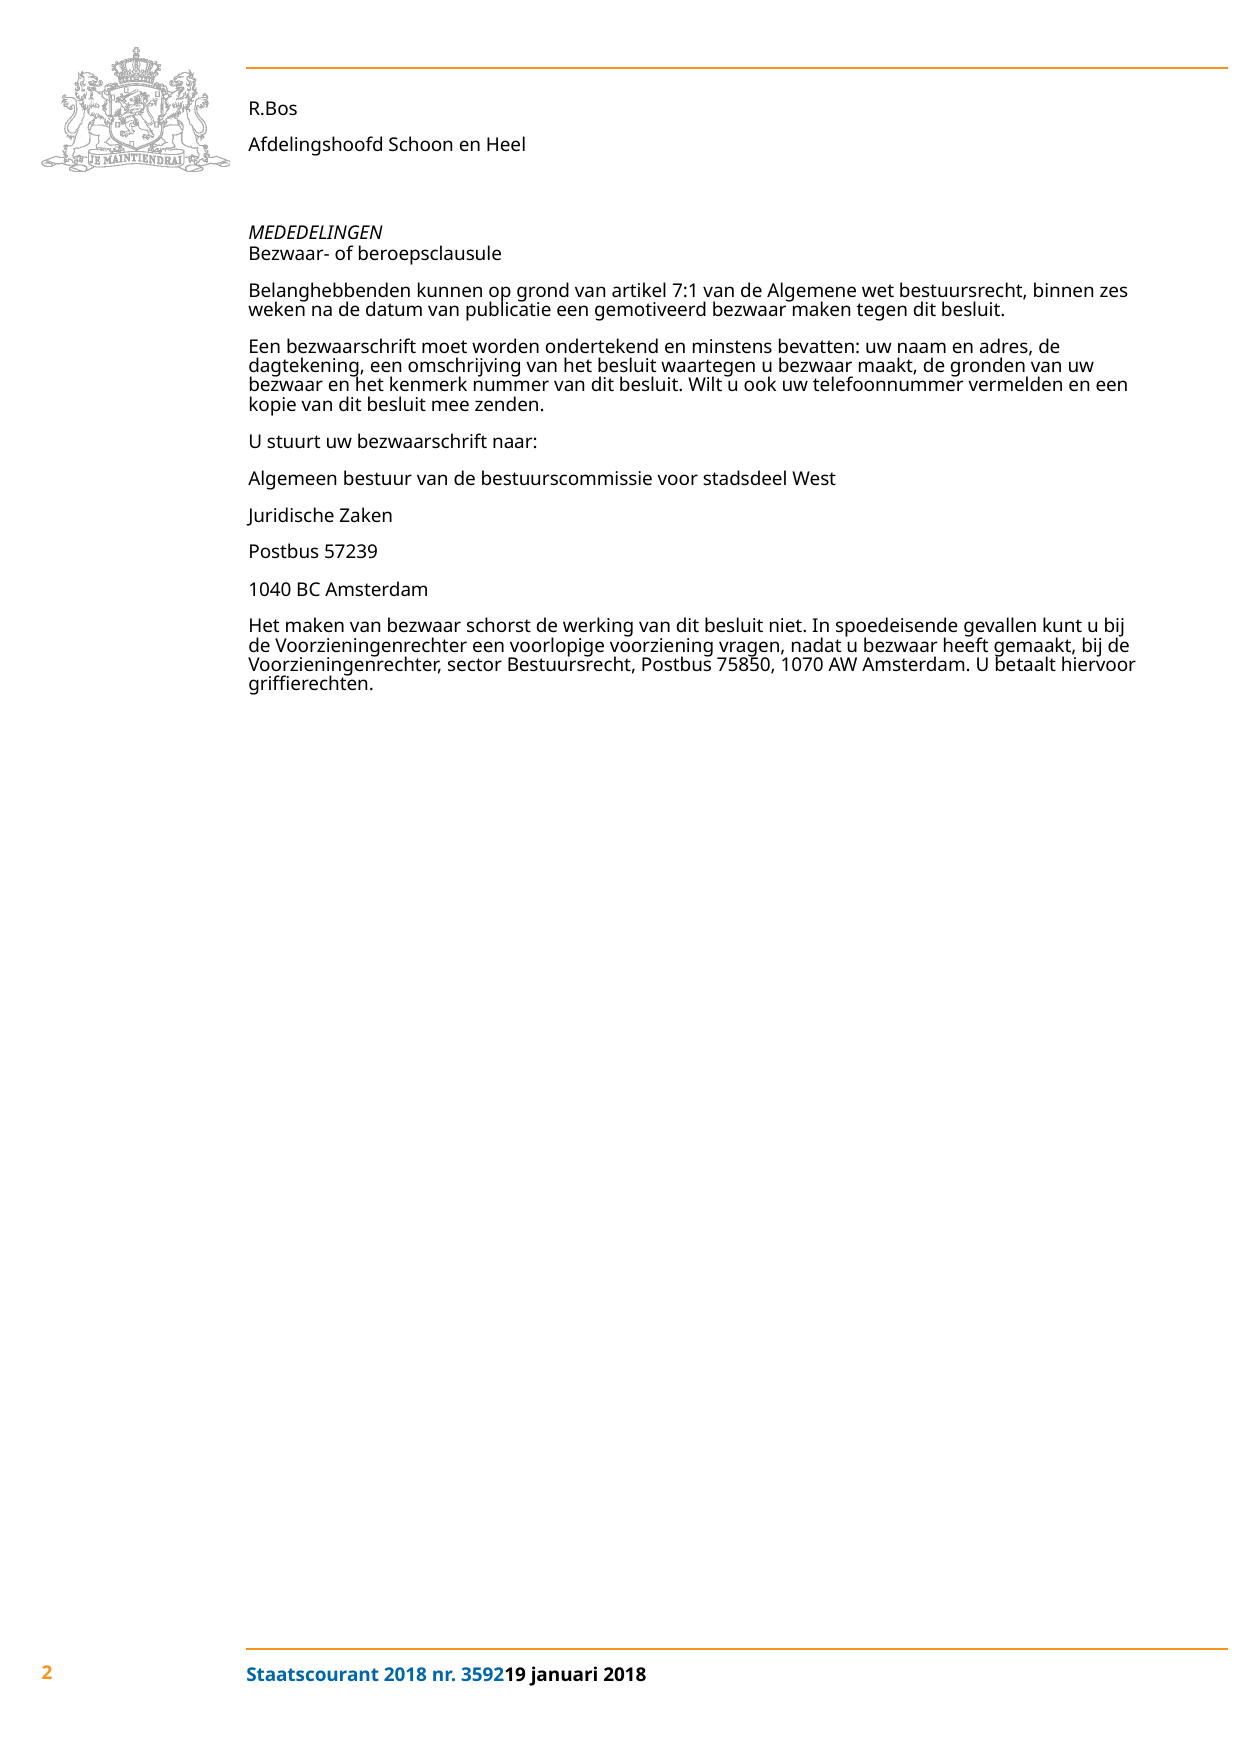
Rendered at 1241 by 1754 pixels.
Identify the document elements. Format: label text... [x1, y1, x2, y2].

text Belanghebbenden kunnen op grond van artikel 7:1 van de Algemene wet bestuursrecht, binnen zes weken na de datum van publicatie een gemotiveerd bezwaar maken tegen dit besluit. [248, 282, 1152, 320]
text Juridische Zaken [248, 507, 1152, 526]
text R.Bos [248, 95, 1152, 121]
text MEDEDELINGEN [248, 219, 1152, 244]
text Postbus 57239 [248, 543, 1152, 563]
text Algemeen bestuur van de bestuurscommissie voor stadsdeel West [248, 469, 1152, 489]
text Afdelingshoofd Schoon en Heel [248, 131, 1152, 157]
picture [41, 47, 231, 172]
text 1040 BC Amsterdam [248, 581, 1152, 600]
text Een bezwaarschrift moet worden ondertekend en minstens bevatten: uw naam en adres, de dagtekening, een omschrijving van het besluit waartegen u bezwaar maakt, de gronden van uw bezwaar en het kenmerk nummer van dit besluit. Wilt u ook uw telefoonnummer vermelden en een kopie van dit besluit mee zenden. [248, 338, 1152, 415]
text Het maken van bezwaar schorst de werking van dit besluit niet. In spoedeisende gevallen kunt u bij de Voorzieningenrechter een voorlopige voorziening vragen, nadat u bezwaar heeft gemaakt, bij de Voorzieningenrechter, sector Bestuursrecht, Postbus 75850, 1070 AW Amsterdam. U betaalt hiervoor griffierechten. [248, 617, 1152, 694]
text U stuurt uw bezwaarschrift naar: [248, 433, 1152, 452]
text Bezwaar- of beroepsclausule [248, 244, 1152, 264]
